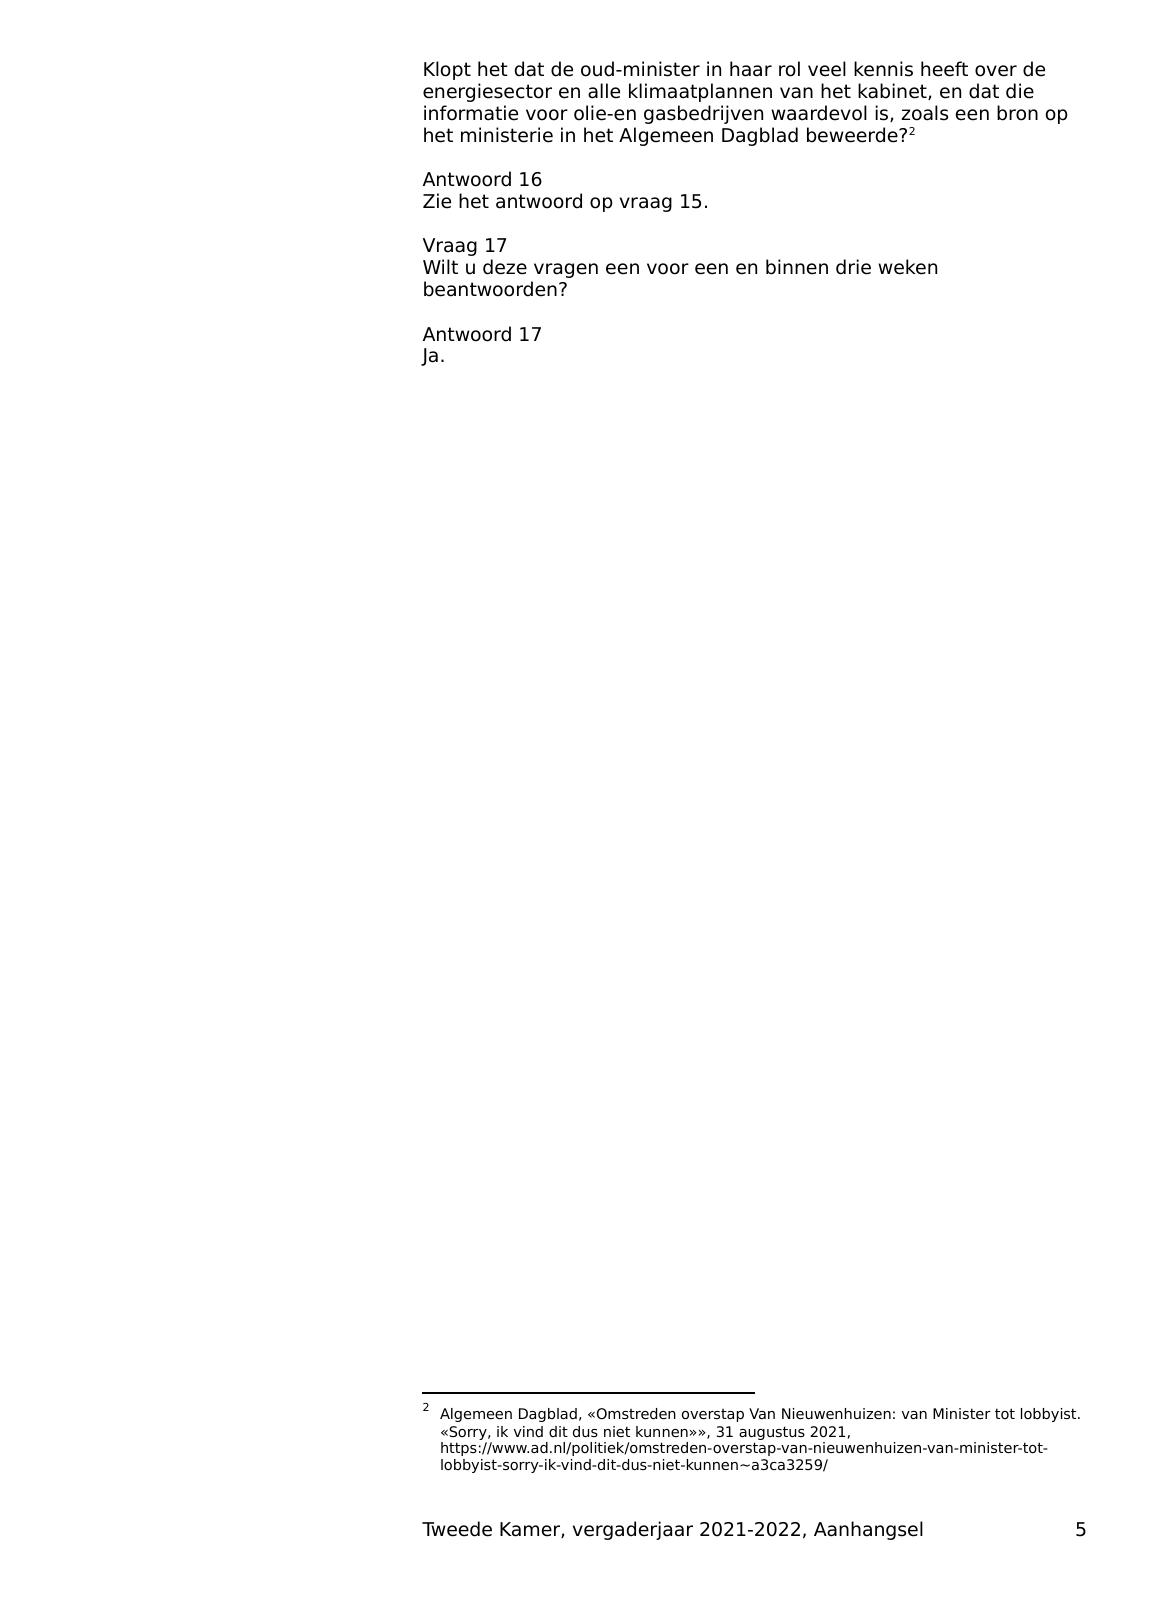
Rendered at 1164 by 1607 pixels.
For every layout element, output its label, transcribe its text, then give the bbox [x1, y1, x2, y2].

text Klopt het dat de oud-minister in haar rol veel kennis heeft over de energiesector en alle klimaatplannen van het kabinet, en dat die informatie voor olie-en gasbedrijven waardevol is, zoals een bron op het ministerie in het Algemeen Dagblad beweerde? [422, 59, 1087, 147]
text Algemeen Dagblad, «Omstreden overstap Van Nieuwenhuizen: van Minister tot lobbyist. «Sorry, ik vind dit dus niet kunnen»», 31 augustus 2021, https://www.ad.nl/politiek/omstreden-overstap-van-nieuwenhuizen-van-minister-tot-lobbyist-sorry-ik-vind-dit-dus-niet-kunnen~a3ca3259/ [422, 1402, 1087, 1474]
text Ja. [422, 345, 1087, 367]
text Antwoord 16 [422, 169, 1087, 191]
text Zie het antwoord op vraag 15. [422, 191, 1087, 213]
text Vraag 17 [422, 235, 1087, 257]
text Wilt u deze vragen een voor een en binnen drie weken beantwoorden? [422, 257, 1087, 301]
text Antwoord 17 [422, 323, 1087, 345]
